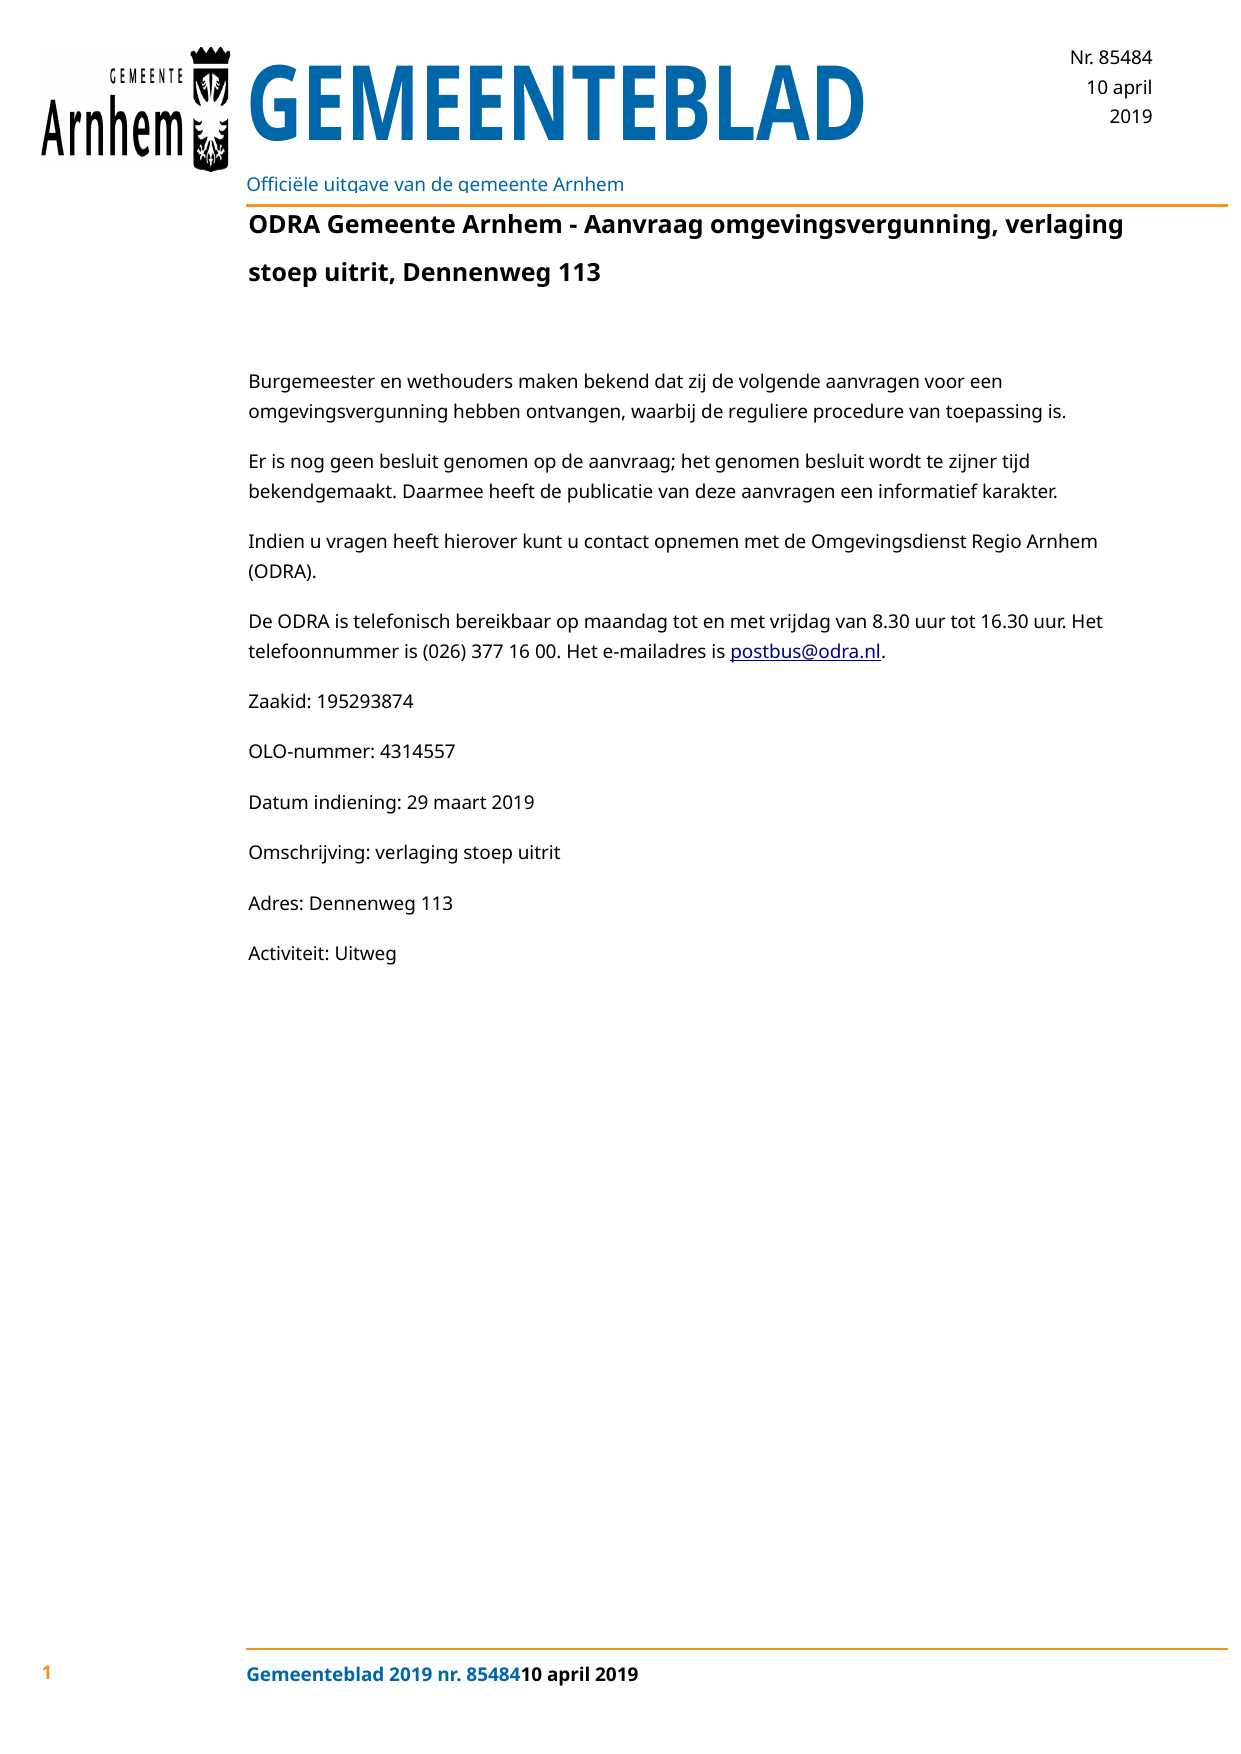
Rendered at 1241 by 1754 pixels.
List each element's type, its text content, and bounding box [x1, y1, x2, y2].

text Indien u vragen heeft hierover kunt u contact opnemen met de Omgevingsdienst Regio Arnhem (ODRA). [248, 528, 1152, 584]
text Omschrijving: verlaging stoep uitrit [248, 839, 1152, 865]
text OLO-nummer: 4314557 [248, 739, 1152, 764]
text Burgemeester en wethouders maken bekend dat zij de volgende aanvragen voor een omgevingsvergunning hebben ontvangen, waarbij de reguliere procedure van toepassing is. [248, 368, 1152, 424]
text ODRA Gemeente Arnhem - Aanvraag omgevingsvergunning, verlaging stoep uitrit, Dennenweg 113 [248, 207, 1152, 288]
picture [41, 47, 231, 172]
text Activiteit: Uitweg [248, 940, 1152, 966]
text Er is nog geen besluit genomen op de aanvraag; het genomen besluit wordt te zijner tijd bekendgemaakt. Daarmee heeft de publicatie van deze aanvragen een informatief karakter. [248, 448, 1152, 504]
text De ODRA is telefonisch bereikbaar op maandag tot en met vrijdag van 8.30 uur tot 16.30 uur. Het telefoonnummer is (026) 377 16 00. Het e-mailadres is postbus@odra.nl. [248, 608, 1152, 664]
text Datum indiening: 29 maart 2019 [248, 789, 1152, 815]
text Zaakid: 195293874 [248, 688, 1152, 714]
text Adres: Dennenweg 113 [248, 890, 1152, 916]
